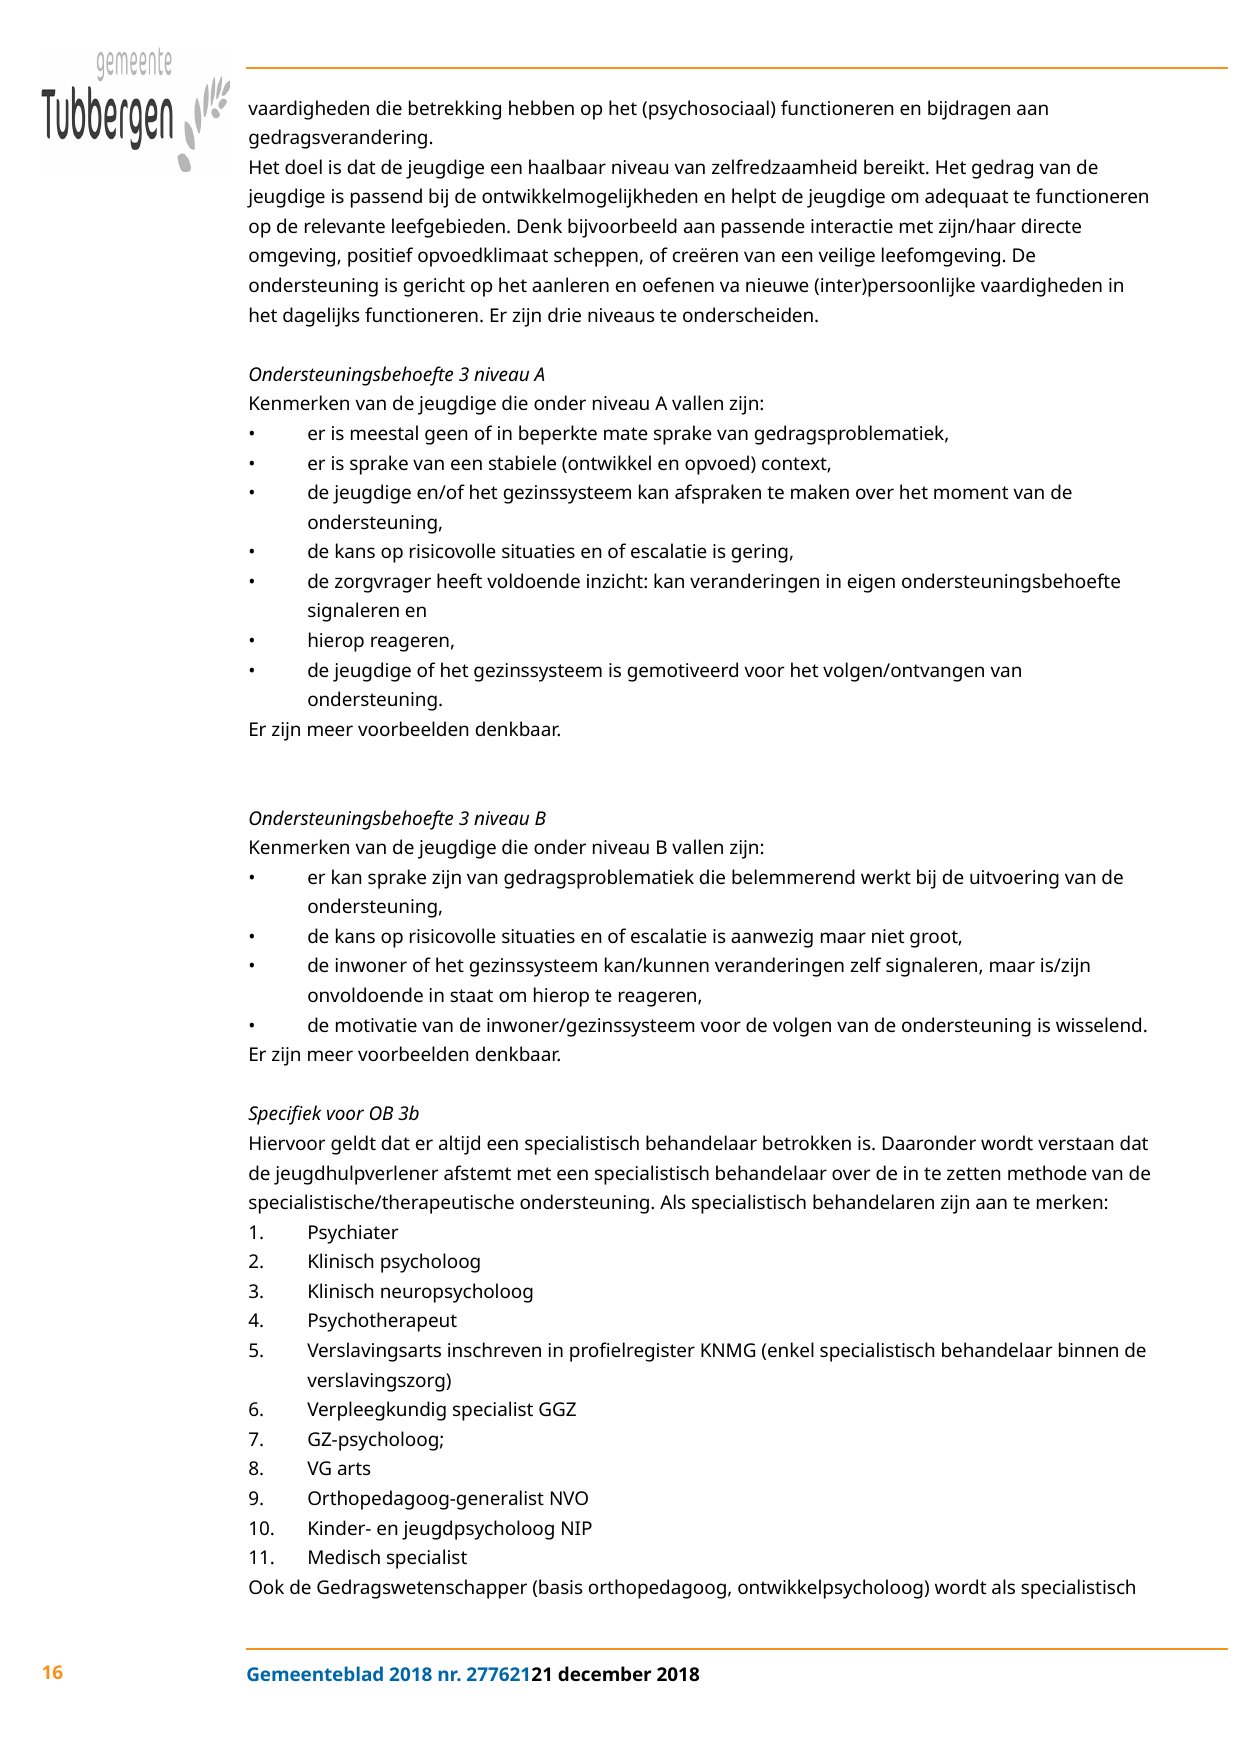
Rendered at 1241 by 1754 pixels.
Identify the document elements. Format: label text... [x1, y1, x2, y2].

text Er zijn meer voorbeelden denkbaar. [248, 716, 1152, 742]
list er kan sprake zijn van gedragsproblematiek die belemmerend werkt bij de uitvoering van de ondersteuning, [248, 864, 1152, 919]
text Kenmerken van de jeugdige die onder niveau B vallen zijn: [248, 834, 1152, 860]
list de inwoner of het gezinssysteem kan/kunnen veranderingen zelf signaleren, maar is/zijn onvoldoende in staat om hierop te reageren, [248, 953, 1152, 1008]
text Kenmerken van de jeugdige die onder niveau A vallen zijn: [248, 391, 1152, 416]
text Het doel is dat de jeugdige een haalbaar niveau van zelfredzaamheid bereikt. Het gedrag van de jeugdige is passend bij de ontwikkelmogelijkheden en helpt de jeugdige om adequaat te functioneren op de relevante leefgebieden. Denk bijvoorbeeld aan passende interactie met zijn/haar directe omgeving, positief opvoedklimaat scheppen, of creëren van een veilige leefomgeving. De ondersteuning is gericht op het aanleren en oefenen va nieuwe (inter)persoonlijke vaardigheden in het dagelijks functioneren. Er zijn drie niveaus te onderscheiden. [248, 154, 1152, 328]
text Hiervoor geldt dat er altijd een specialistisch behandelaar betrokken is. Daaronder wordt verstaan dat de jeugdhulpverlener afstemt met een specialistisch behandelaar over de in te zetten methode van de specialistische/therapeutische ondersteuning. Als specialistisch behandelaren zijn aan te merken: [248, 1130, 1152, 1215]
list de jeugdige of het gezinssysteem is gemotiveerd voor het volgen/ontvangen van ondersteuning. [248, 657, 1152, 712]
list Psychotherapeut [248, 1308, 1152, 1333]
list de kans op risicovolle situaties en of escalatie is gering, [248, 538, 1152, 564]
list er is meestal geen of in beperkte mate sprake van gedragsproblematiek, [248, 420, 1152, 446]
text Er zijn meer voorbeelden denkbaar. [248, 1041, 1152, 1067]
list Klinisch neuropsycholoog [248, 1278, 1152, 1304]
list de zorgvrager heeft voldoende inzicht: kan veranderingen in eigen ondersteuningsbehoefte signaleren en [248, 568, 1152, 623]
list er is sprake van een stabiele (ontwikkel en opvoed) context, [248, 450, 1152, 476]
list de kans op risicovolle situaties en of escalatie is aanwezig maar niet groot, [248, 923, 1152, 949]
text Ondersteuningsbehoefte 3 niveau A [248, 361, 1152, 387]
list Verpleegkundig specialist GGZ [248, 1396, 1152, 1422]
list VG arts [248, 1456, 1152, 1481]
picture [41, 47, 231, 172]
text Specifiek voor OB 3b [248, 1101, 1152, 1126]
list de jeugdige en/of het gezinssysteem kan afspraken te maken over het moment van de ondersteuning, [248, 479, 1152, 535]
list Verslavingsarts inschreven in profielregister KNMG (enkel specialistisch behandelaar binnen de verslavingszorg) [248, 1337, 1152, 1393]
text Ondersteuningsbehoefte 3 niveau B [248, 805, 1152, 831]
text Ook de Gedragswetenschapper (basis orthopedagoog, ontwikkelpsycholoog) wordt als specialistisch [248, 1574, 1152, 1600]
list Psychiater [248, 1219, 1152, 1245]
list Kinder- en jeugdpsycholoog NIP [248, 1515, 1152, 1541]
list Klinisch psycholoog [248, 1248, 1152, 1274]
list Medisch specialist [248, 1544, 1152, 1570]
list GZ-psycholoog; [248, 1426, 1152, 1452]
list Orthopedagoog-generalist NVO [248, 1485, 1152, 1511]
list de motivatie van de inwoner/gezinssysteem voor de volgen van de ondersteuning is wisselend. [248, 1012, 1152, 1038]
text vaardigheden die betrekking hebben op het (psychosociaal) functioneren en bijdragen aan gedragsverandering. [248, 95, 1152, 150]
list hierop reageren, [248, 627, 1152, 653]
